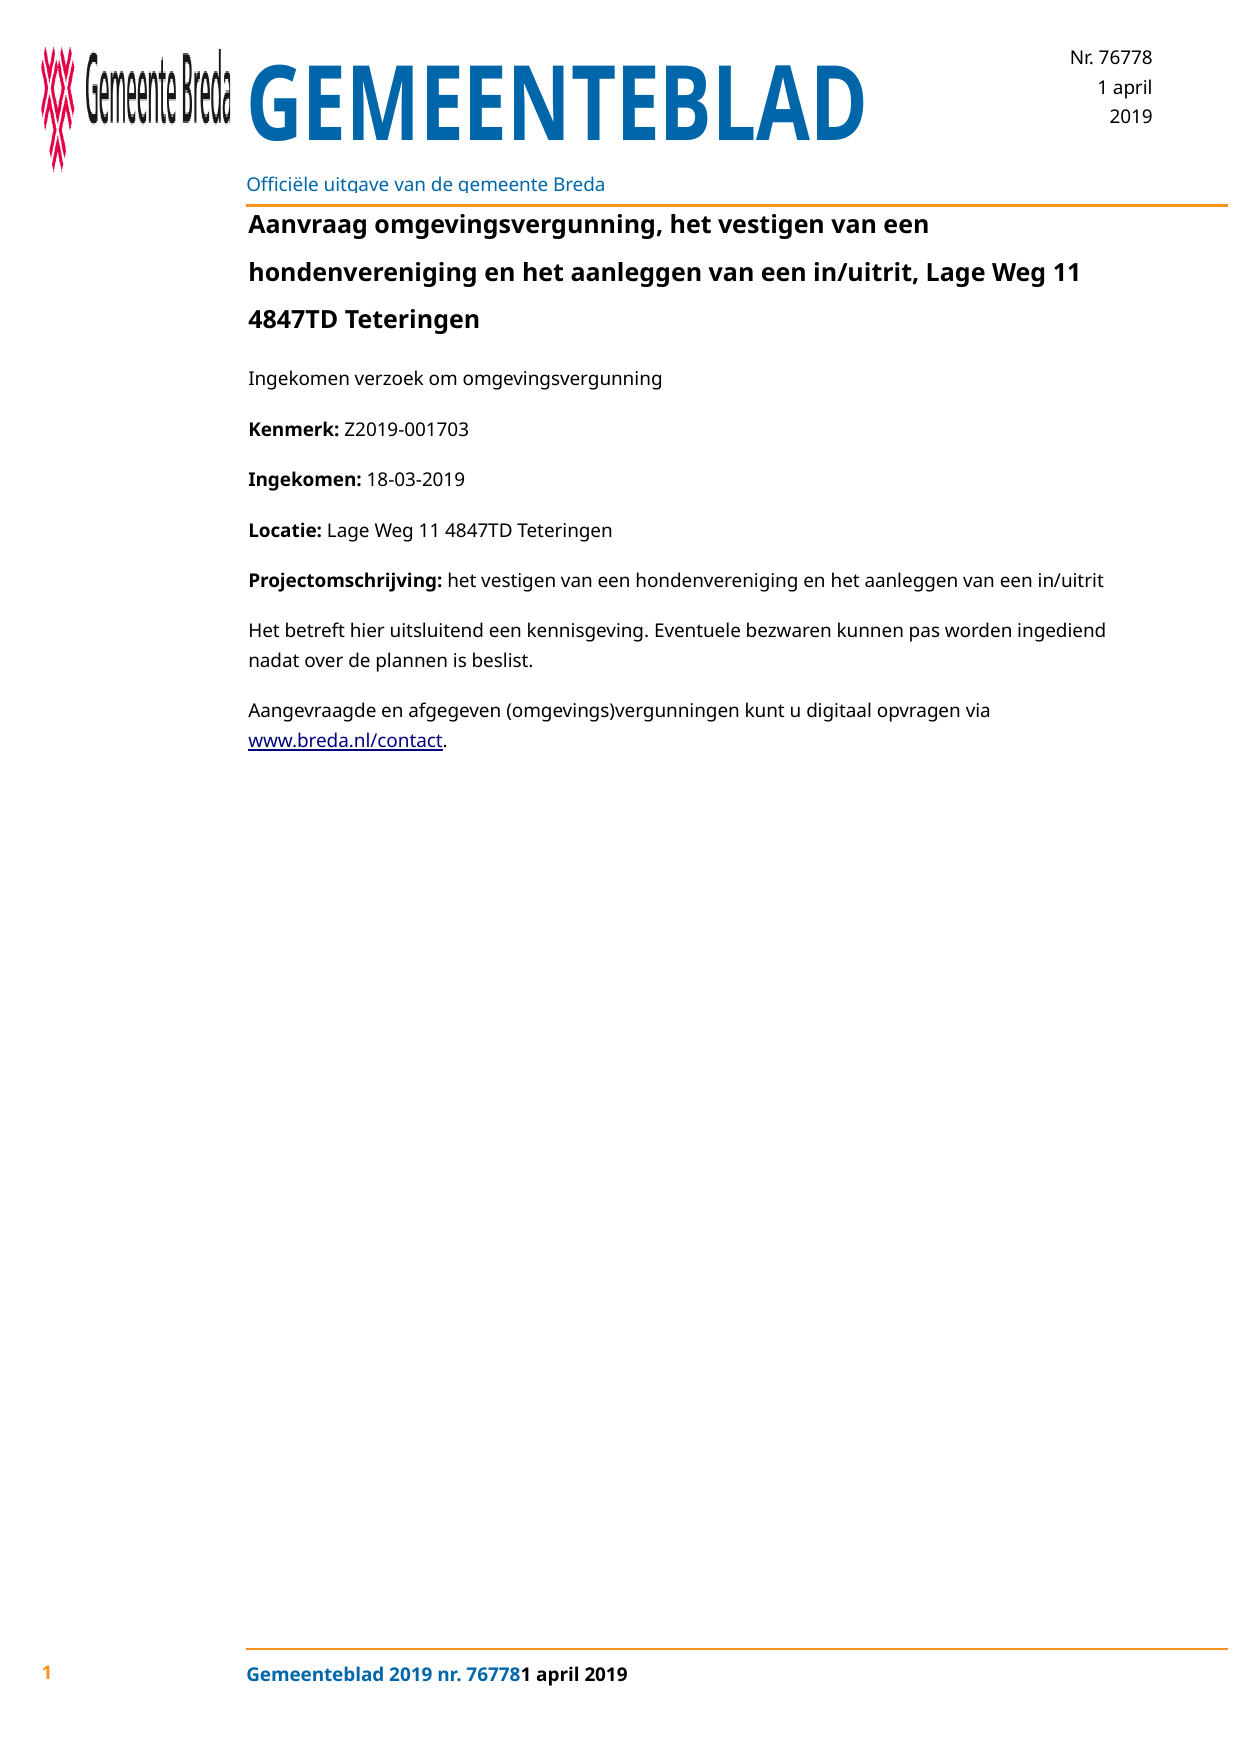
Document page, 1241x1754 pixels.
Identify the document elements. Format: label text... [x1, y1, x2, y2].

text Locatie: Lage Weg 11 4847TD Teteringen [248, 517, 1152, 542]
text Het betreft hier uitsluitend een kennisgeving. Eventuele bezwaren kunnen pas worden ingediend nadat over de plannen is beslist. [248, 618, 1152, 673]
text Kenmerk: Z2019-001703 [248, 416, 1152, 442]
text Aanvraag omgevingsvergunning, het vestigen van een hondenvereniging en het aanleggen van een in/uitrit, Lage Weg 11 4847TD Teteringen [248, 207, 1152, 336]
picture [41, 47, 231, 172]
text Ingekomen verzoek om omgevingsvergunning [248, 366, 1152, 391]
text Ingekomen: 18-03-2019 [248, 466, 1152, 492]
text Projectomschrijving: het vestigen van een hondenvereniging en het aanleggen van een in/uitrit [248, 567, 1152, 593]
text Aangevraagde en afgegeven (omgevings)vergunningen kunt u digitaal opvragen via www.breda.nl/contact. [248, 698, 1152, 753]
